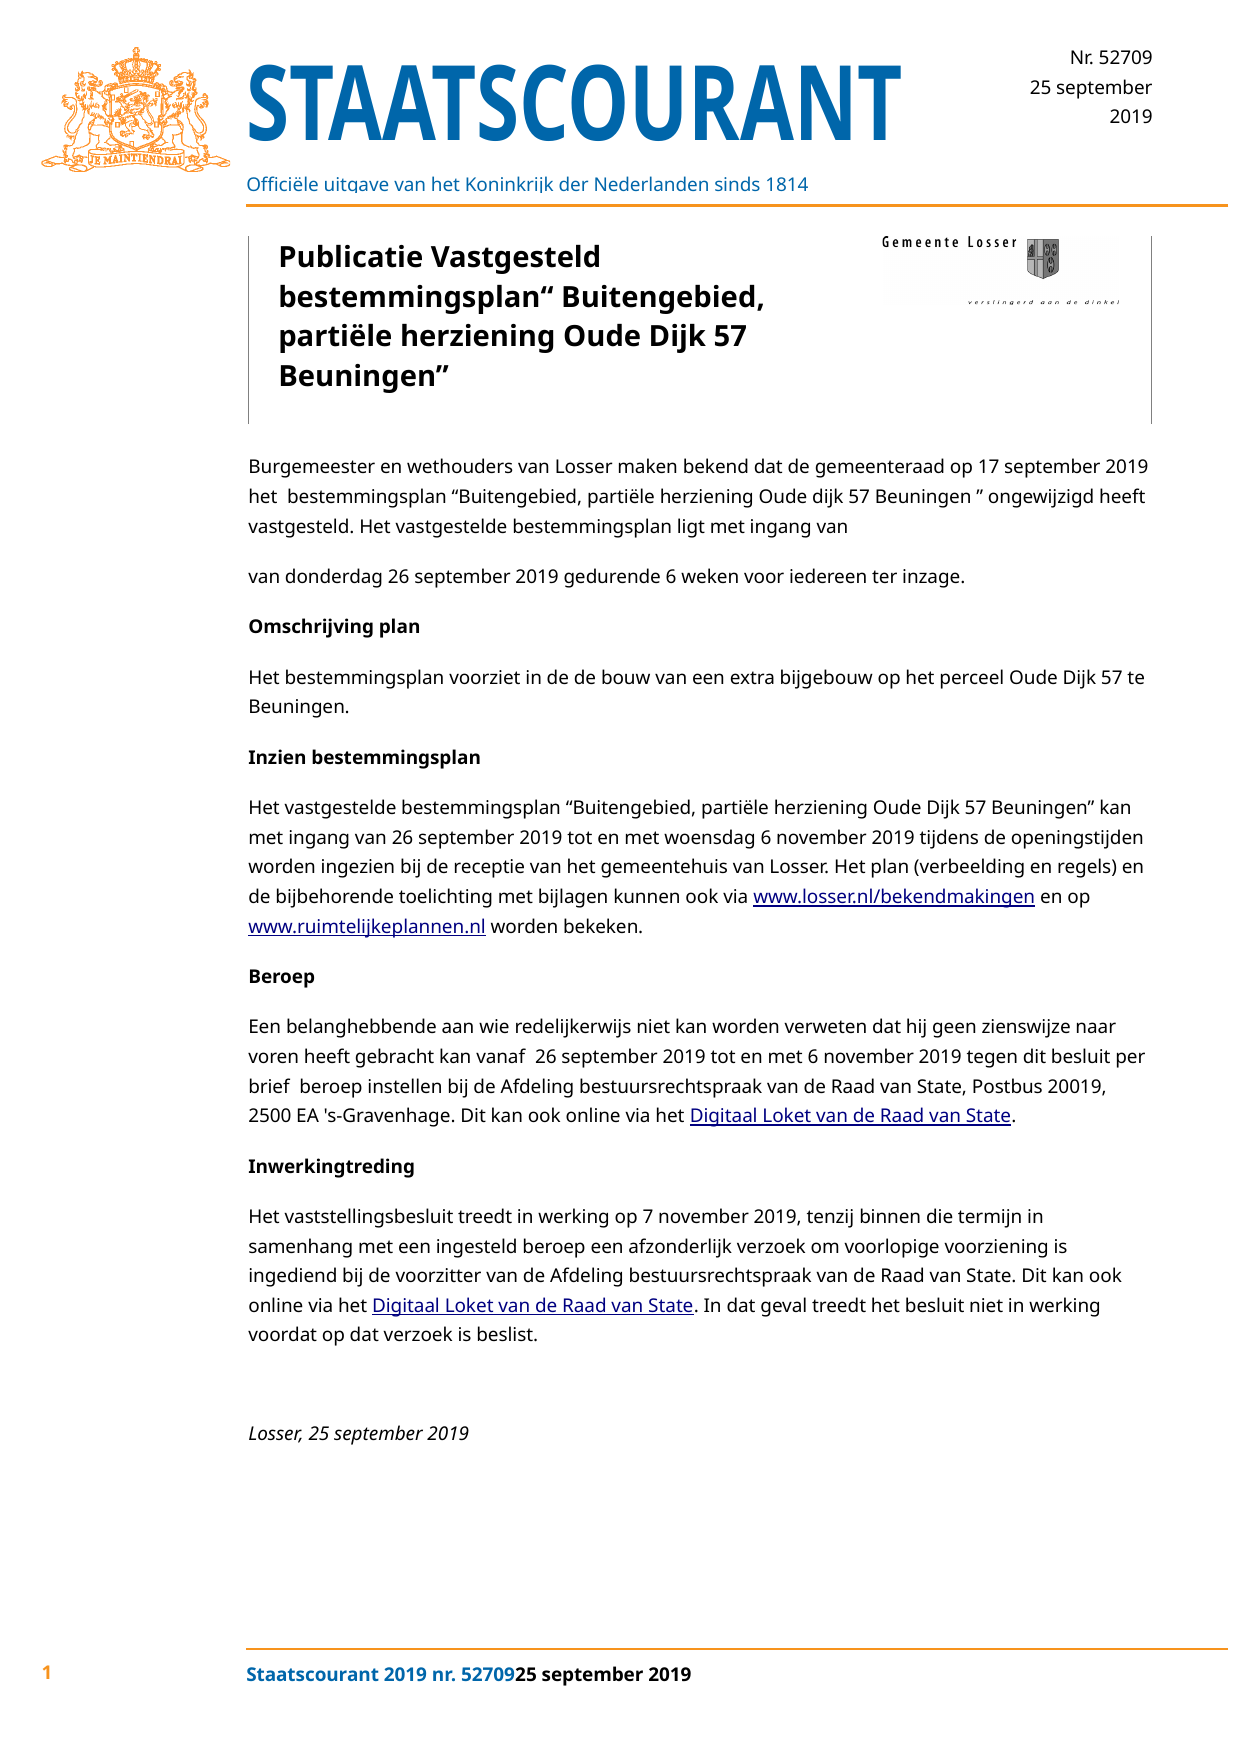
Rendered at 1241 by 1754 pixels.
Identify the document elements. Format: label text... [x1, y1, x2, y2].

text Burgemeester en wethouders van Losser maken bekend dat de gemeenteraad op 17 september 2019 het bestemmingsplan “Buitengebied, partiële herziening Oude dijk 57 Beuningen ” ongewijzigd heeft vastgesteld. Het vastgestelde bestemmingsplan ligt met ingang van [248, 454, 1152, 538]
text Losser, 25 september 2019 [248, 1420, 1152, 1446]
text Het vaststellingsbesluit treedt in werking op 7 november 2019, tenzij binnen die termijn in samenhang met een ingesteld beroep een afzonderlijk verzoek om voorlopige voorziening is ingediend bij de voorzitter van de Afdeling bestuursrechtspraak van de Raad van State. Dit kan ook online via het Digitaal Loket van de Raad van State. In dat geval treedt het besluit niet in werking voordat op dat verzoek is beslist. [248, 1203, 1152, 1347]
text Inwerkingtreding [248, 1153, 1152, 1178]
table_header Publicatie Vastgesteld bestemmingsplan“ Buitengebied, partiële herziening Oude Dijk 57 Beuningen” [249, 236, 850, 424]
text van donderdag 26 september 2019 gedurende 6 weken voor iedereen ter inzage. [248, 563, 1152, 589]
text Het vastgestelde bestemmingsplan “Buitengebied, partiële herziening Oude Dijk 57 Beuningen” kan met ingang van 26 september 2019 tot en met woensdag 6 november 2019 tijdens de openingstijden worden ingezien bij de receptie van het gemeentehuis van Losser. Het plan (verbeelding en regels) en de bijbehorende toelichting met bijlagen kunnen ook via www.losser.nl/bekendmakingen en op www.ruimtelijkeplannen.nl worden bekeken. [248, 794, 1152, 938]
text Omschrijving plan [248, 614, 1152, 639]
picture [41, 47, 231, 172]
text Beroep [248, 963, 1152, 989]
text Een belanghebbende aan wie redelijkerwijs niet kan worden verweten dat hij geen zienswijze naar voren heeft gebracht kan vanaf 26 september 2019 tot en met 6 november 2019 tegen dit besluit per brief beroep instellen bij de Afdeling bestuursrechtspraak van de Raad van State, Postbus 20019, 2500 EA 's-Gravenhage. Dit kan ook online via het Digitaal Loket van de Raad van State. [248, 1014, 1152, 1128]
table_header [850, 236, 1151, 424]
picture [882, 236, 1119, 305]
text Inzien bestemmingsplan [248, 744, 1152, 770]
text Het bestemmingsplan voorziet in de de bouw van een extra bijgebouw op het perceel Oude Dijk 57 te Beuningen. [248, 664, 1152, 719]
